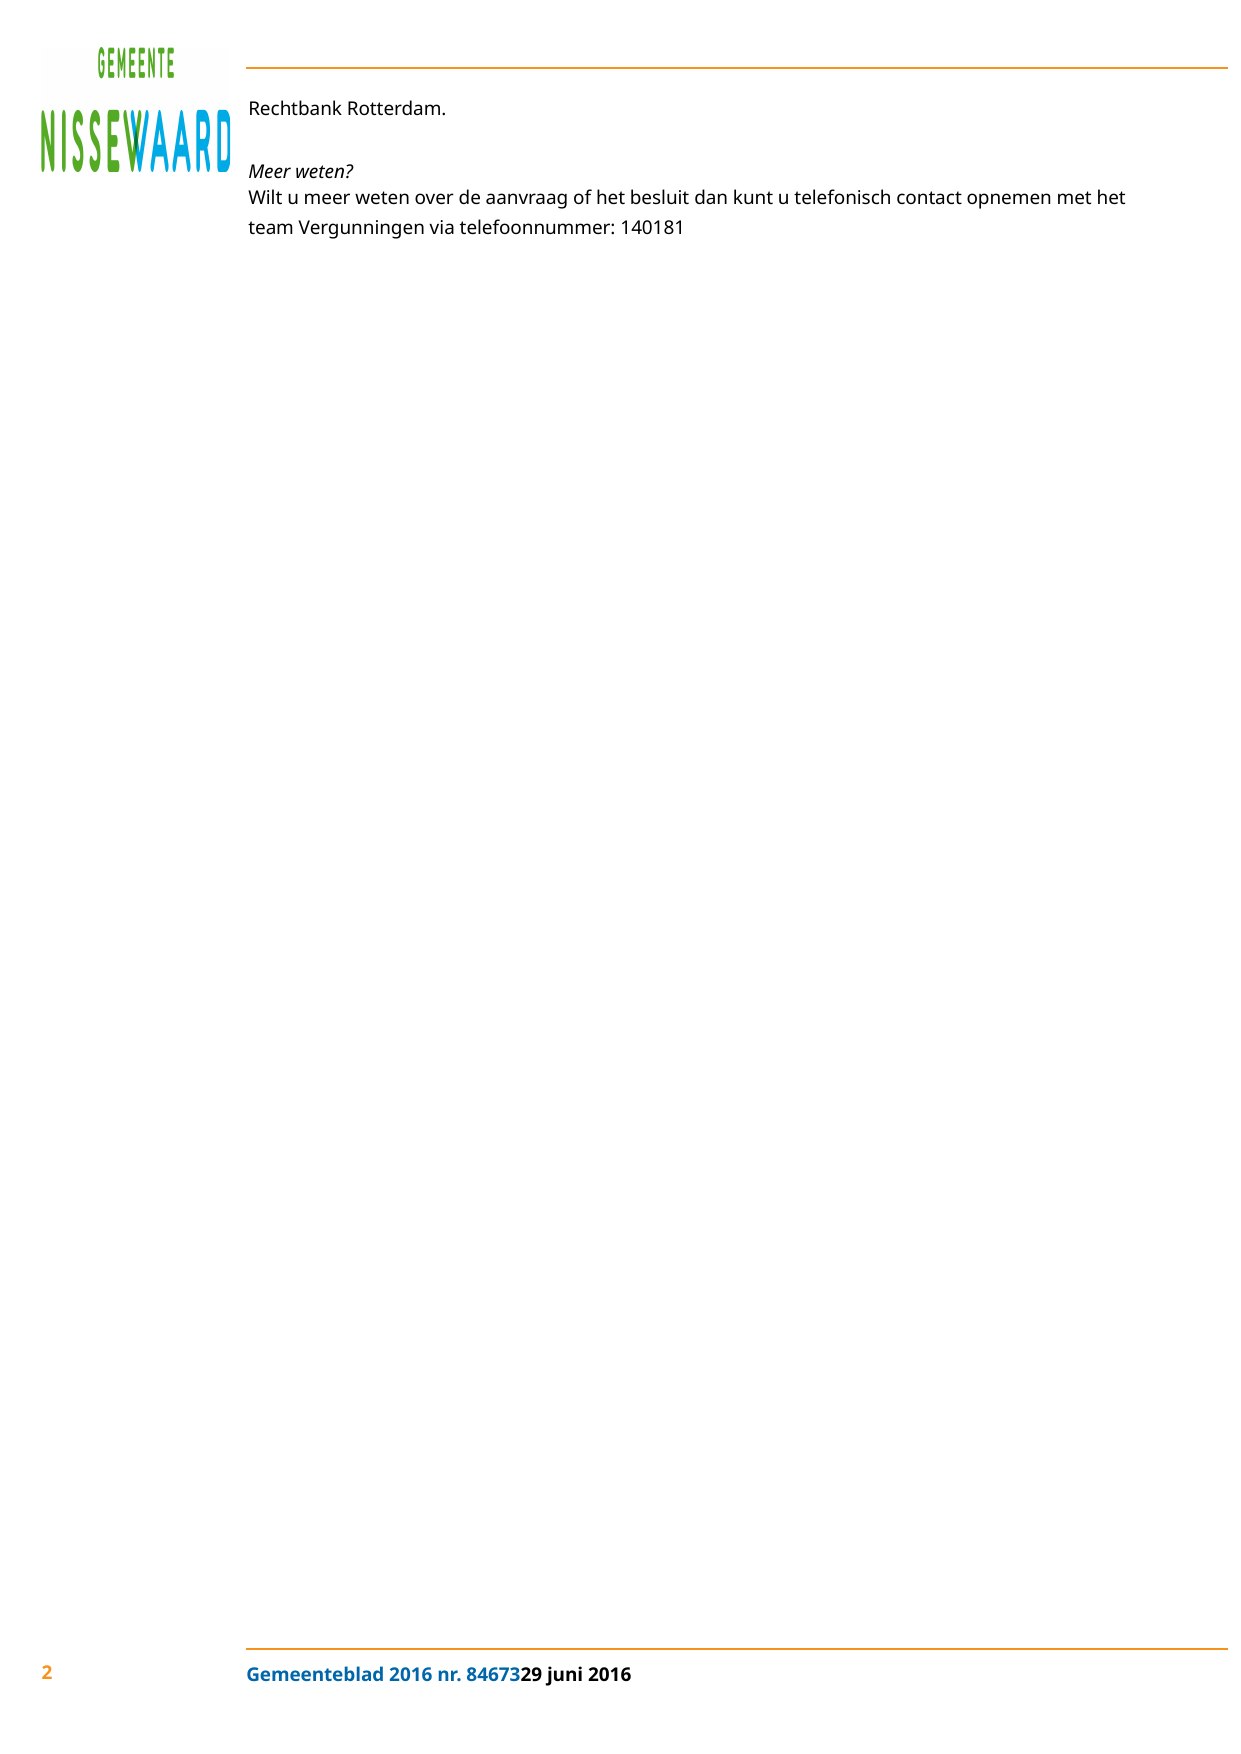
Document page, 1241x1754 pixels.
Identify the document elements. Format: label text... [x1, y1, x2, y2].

picture [154, 157, 165, 172]
picture [222, 122, 227, 160]
picture [200, 151, 206, 172]
text Meer weten? [248, 159, 1152, 184]
picture [201, 122, 206, 138]
picture [176, 157, 187, 172]
text Rechtbank Rotterdam. [248, 95, 1152, 121]
text Wilt u meer weten over de aanvraag of het besluit dan kunt u telefonisch contact opnemen met het team Vergunningen via telefoonnummer: 140181 [248, 184, 1152, 240]
picture [41, 47, 231, 172]
